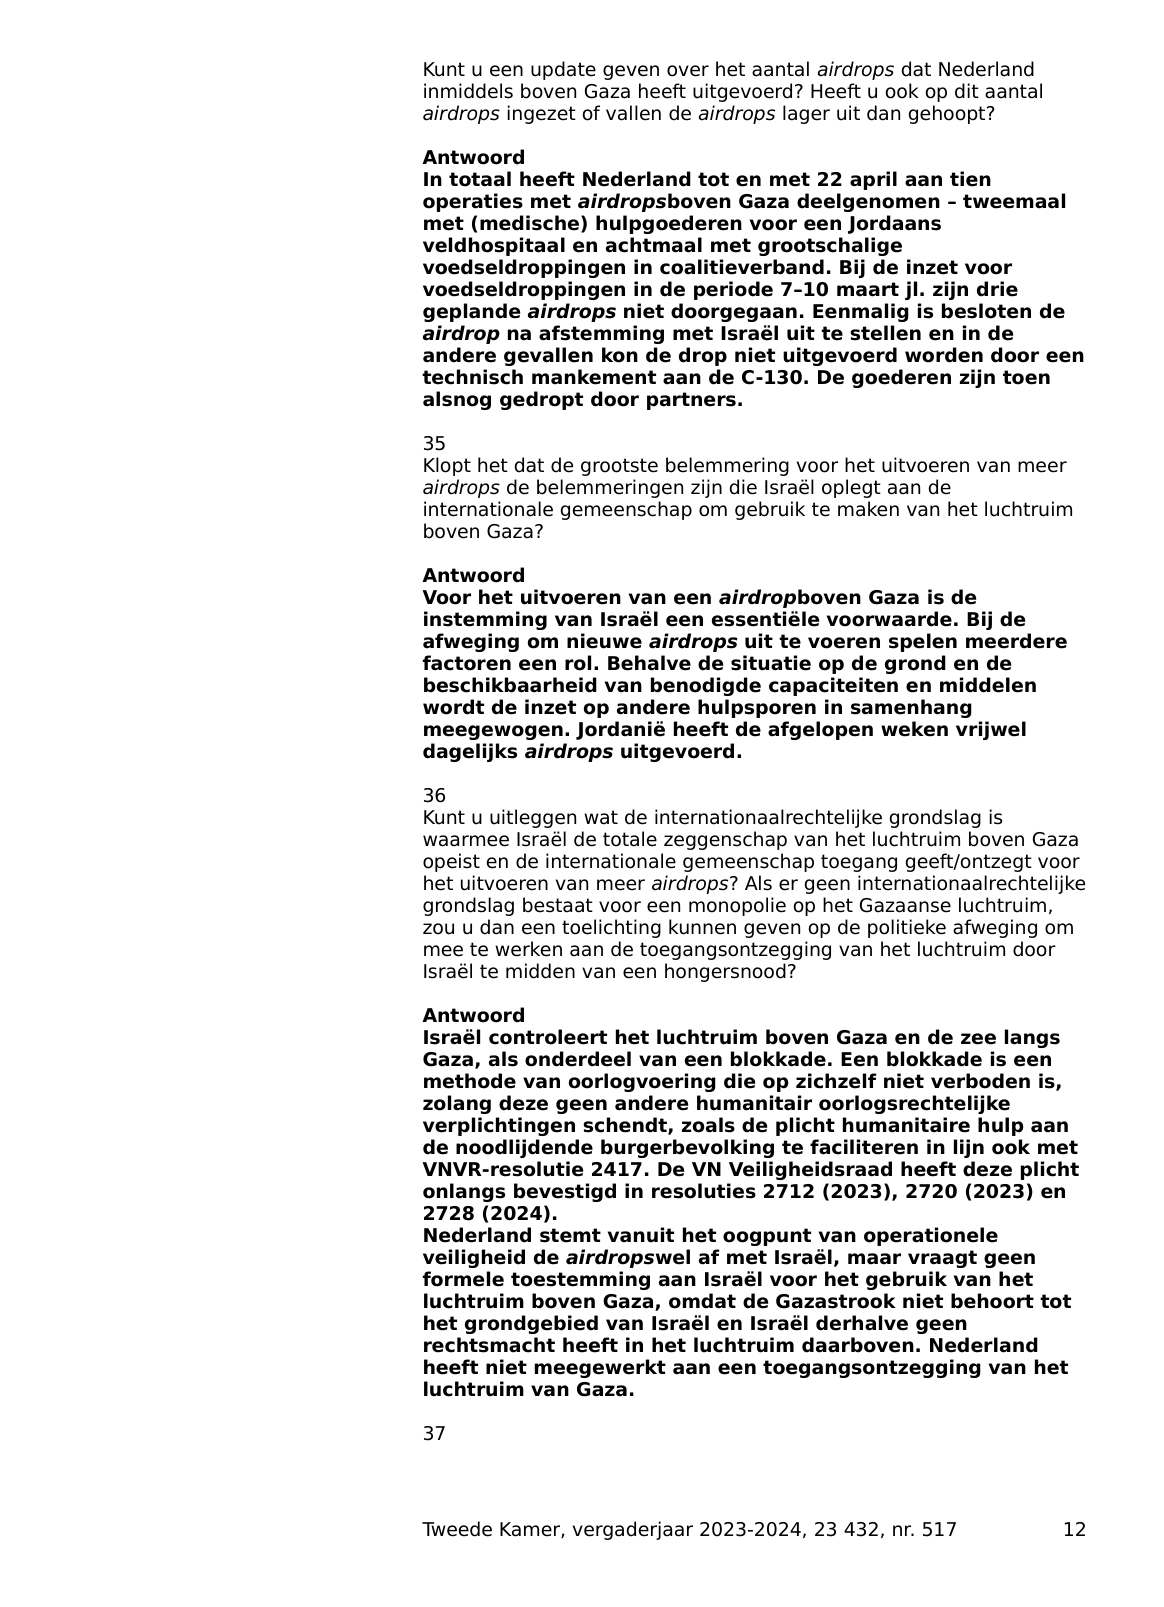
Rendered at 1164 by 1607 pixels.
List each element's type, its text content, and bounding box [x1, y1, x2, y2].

text Klopt het dat de grootste belemmering voor het uitvoeren van meer airdrops de belemmeringen zijn die Israël oplegt aan de internationale gemeenschap om gebruik te maken van het luchtruim boven Gaza? [422, 455, 1087, 543]
text Antwoord [422, 565, 1087, 587]
text 36 [422, 785, 1087, 807]
text Kunt u een update geven over het aantal airdrops dat Nederland inmiddels boven Gaza heeft uitgevoerd? Heeft u ook op dit aantal airdrops ingezet of vallen de airdrops lager uit dan gehoopt? [422, 59, 1087, 125]
text Voor het uitvoeren van een airdropboven Gaza is de instemming van Israël een essentiële voorwaarde. Bij de afweging om nieuwe airdrops uit te voeren spelen meerdere factoren een rol. Behalve de situatie op de grond en de beschikbaarheid van benodigde capaciteiten en middelen wordt de inzet op andere hulpsporen in samenhang meegewogen. Jordanië heeft de afgelopen weken vrijwel dagelijks airdrops uitgevoerd. [422, 587, 1087, 763]
text Antwoord [422, 1005, 1087, 1027]
text 35 [422, 433, 1087, 455]
text Antwoord [422, 147, 1087, 169]
text Kunt u uitleggen wat de internationaalrechtelijke grondslag is waarmee Israël de totale zeggenschap van het luchtruim boven Gaza opeist en de internationale gemeenschap toegang geeft/ontzegt voor het uitvoeren van meer airdrops? Als er geen internationaalrechtelijke grondslag bestaat voor een monopolie op het Gazaanse luchtruim, zou u dan een toelichting kunnen geven op de politieke afweging om mee te werken aan de toegangsontzegging van het luchtruim door Israël te midden van een hongersnood? [422, 807, 1087, 983]
text Israël controleert het luchtruim boven Gaza en de zee langs Gaza, als onderdeel van een blokkade. Een blokkade is een methode van oorlogvoering die op zichzelf niet verboden is, zolang deze geen andere humanitair oorlogsrechtelijke verplichtingen schendt, zoals de plicht humanitaire hulp aan de noodlijdende burgerbevolking te faciliteren in lijn ook met VNVR-resolutie 2417. De VN Veiligheidsraad heeft deze plicht onlangs bevestigd in resoluties 2712 (2023), 2720 (2023) en 2728 (2024). [422, 1027, 1087, 1225]
text Nederland stemt vanuit het oogpunt van operationele veiligheid de airdropswel af met Israël, maar vraagt geen formele toestemming aan Israël voor het gebruik van het luchtruim boven Gaza, omdat de Gazastrook niet behoort tot het grondgebied van Israël en Israël derhalve geen rechtsmacht heeft in het luchtruim daarboven. Nederland heeft niet meegewerkt aan een toegangsontzegging van het luchtruim van Gaza. [422, 1225, 1087, 1401]
text 37 [422, 1423, 1087, 1445]
text In totaal heeft Nederland tot en met 22 april aan tien operaties met airdropsboven Gaza deelgenomen – tweemaal met (medische) hulpgoederen voor een Jordaans veldhospitaal en achtmaal met grootschalige voedseldroppingen in coalitieverband. Bij de inzet voor voedseldroppingen in de periode 7–10 maart jl. zijn drie geplande airdrops niet doorgegaan. Eenmalig is besloten de airdrop na afstemming met Israël uit te stellen en in de andere gevallen kon de drop niet uitgevoerd worden door een technisch mankement aan de C-130. De goederen zijn toen alsnog gedropt door partners. [422, 169, 1087, 411]
